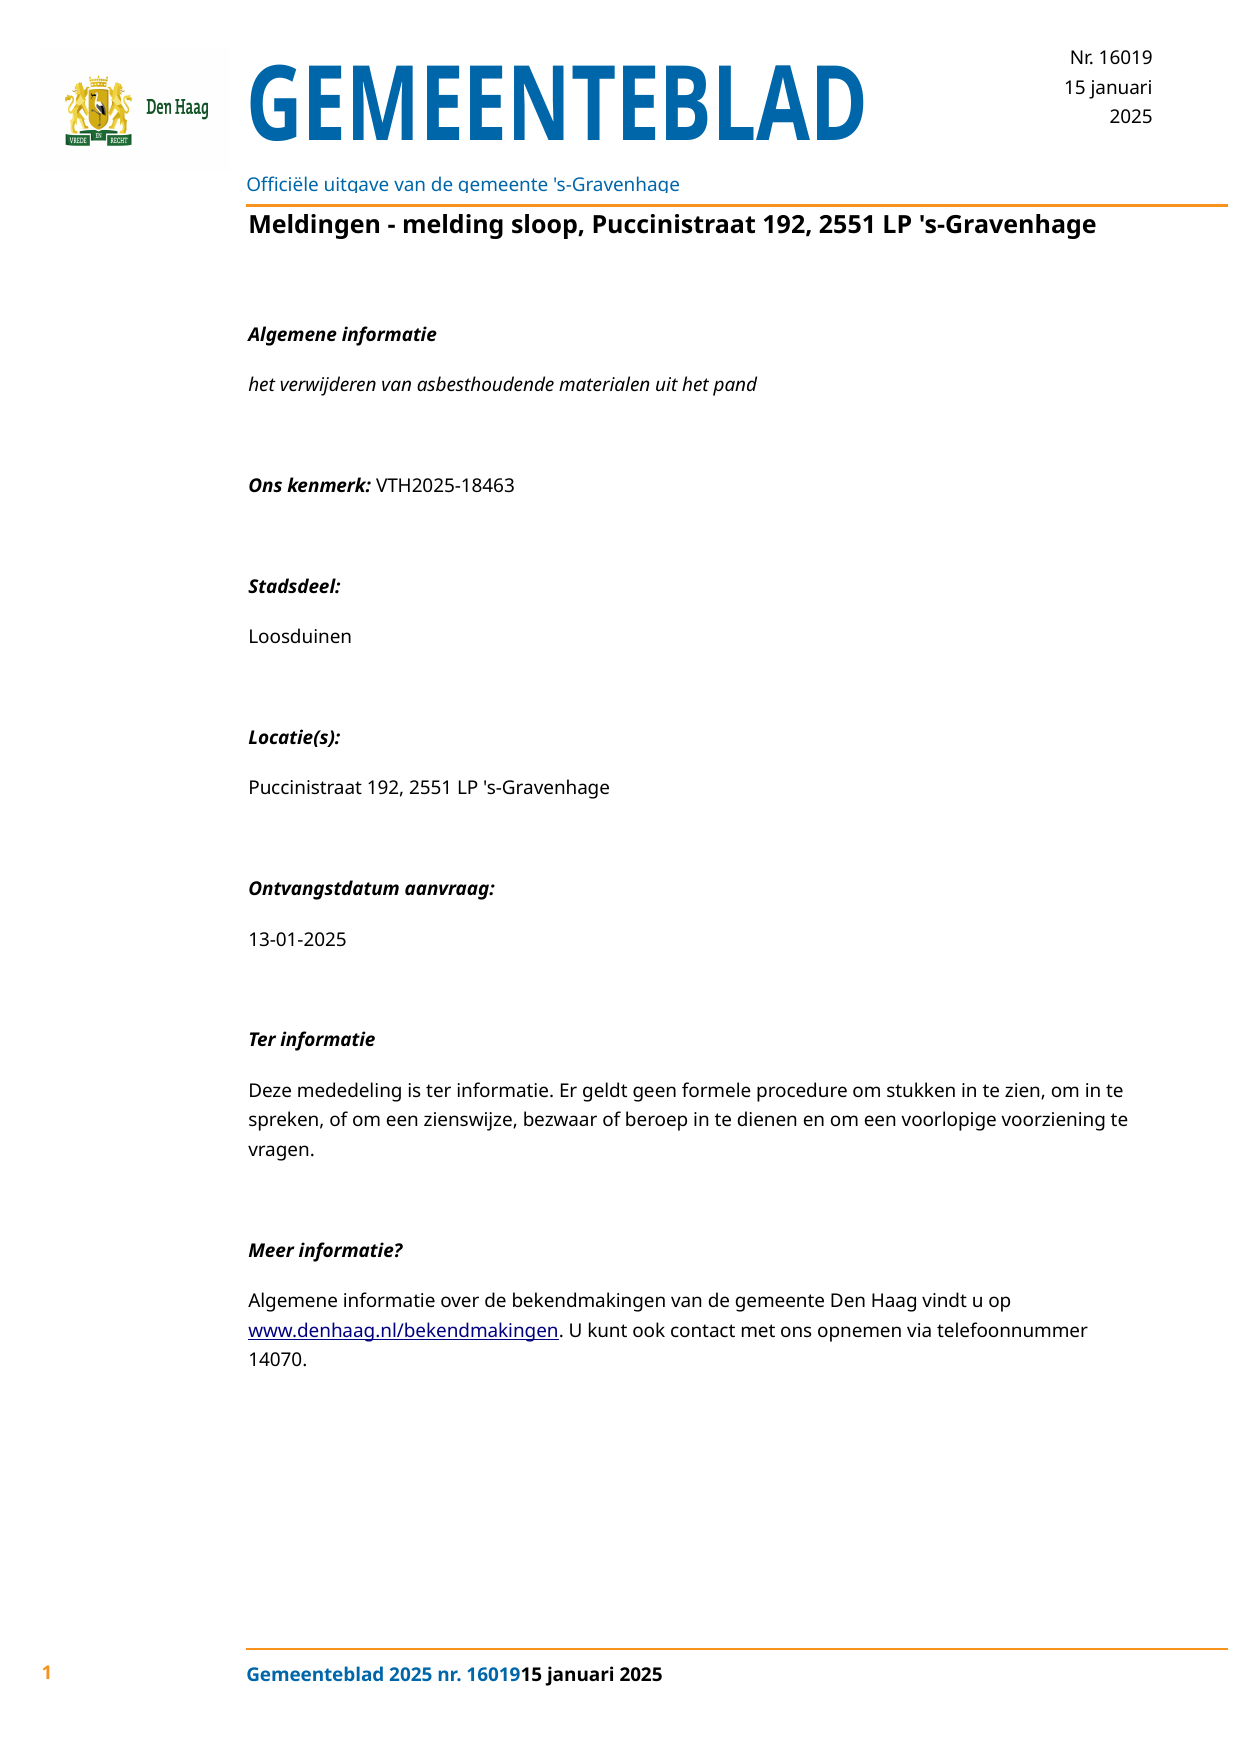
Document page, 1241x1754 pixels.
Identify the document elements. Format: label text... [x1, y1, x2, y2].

text het verwijderen van asbesthoudende materialen uit het pand [248, 371, 1152, 397]
text Deze mededeling is ter informatie. Er geldt geen formele procedure om stukken in te zien, om in te spreken, of om een zienswijze, bezwaar of beroep in te dienen en om een voorlopige voorziening te vragen. [248, 1077, 1152, 1162]
text Ter informatie [248, 1027, 1152, 1052]
text 13-01-2025 [248, 926, 1152, 951]
text Stadsdeel: [248, 573, 1152, 598]
text Meldingen - melding sloop, Puccinistraat 192, 2551 LP 's-Gravenhage [248, 207, 1152, 241]
text Locatie(s): [248, 724, 1152, 750]
text Ontvangstdatum aanvraag: [248, 875, 1152, 901]
text Loosduinen [248, 623, 1152, 649]
text Meer informatie? [248, 1237, 1152, 1263]
text Puccinistraat 192, 2551 LP 's-Gravenhage [248, 774, 1152, 800]
text Algemene informatie over de bekendmakingen van de gemeente Den Haag vindt u op www.denhaag.nl/bekendmakingen. U kunt ook contact met ons opnemen via telefoonnummer 14070. [248, 1287, 1152, 1372]
text Ons kenmerk: VTH2025-18463 [248, 472, 1152, 498]
picture [41, 47, 231, 172]
text Algemene informatie [248, 321, 1152, 346]
